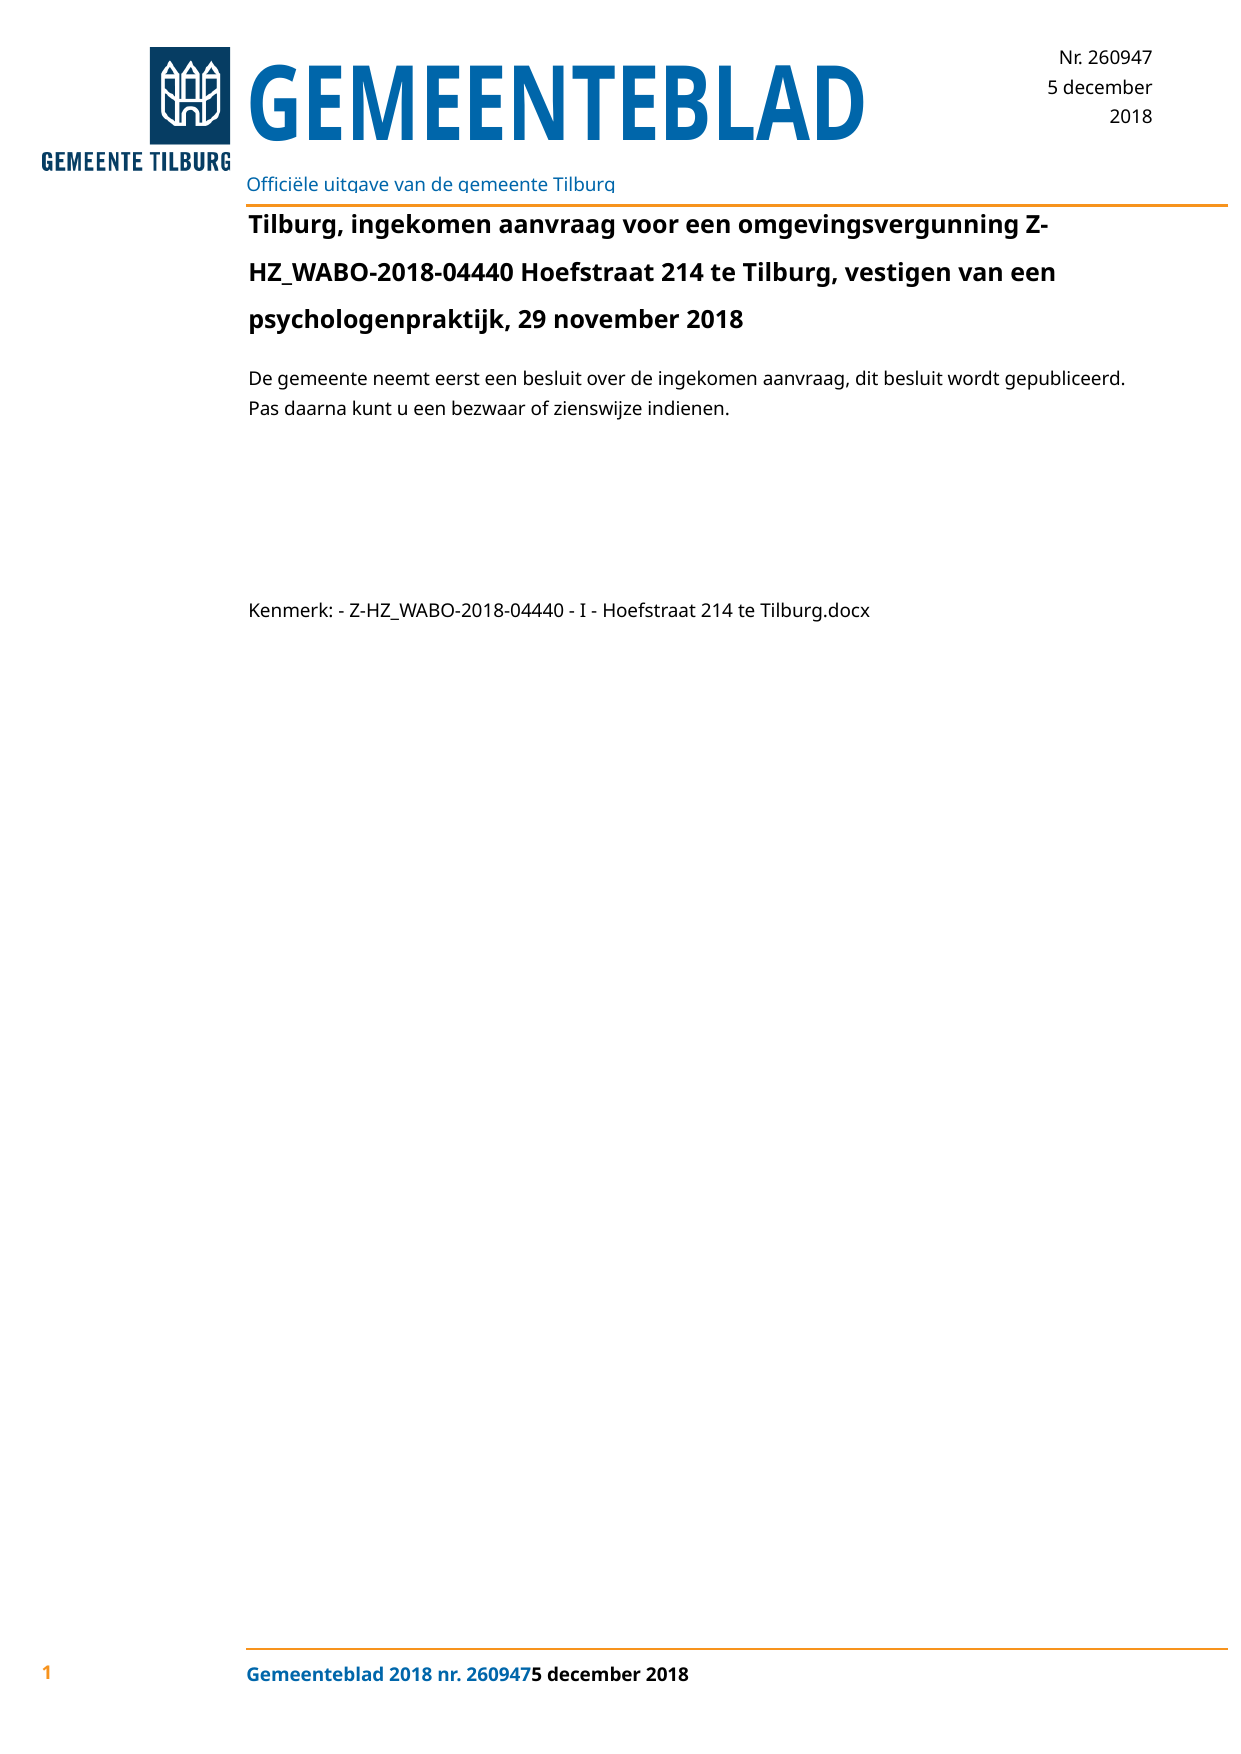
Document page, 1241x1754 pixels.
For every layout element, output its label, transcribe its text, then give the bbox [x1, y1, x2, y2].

text De gemeente neemt eerst een besluit over de ingekomen aanvraag, dit besluit wordt gepubliceerd. Pas daarna kunt u een bezwaar of zienswijze indienen. [248, 366, 1152, 421]
picture [41, 47, 231, 172]
text Tilburg, ingekomen aanvraag voor een omgevingsvergunning Z-HZ_WABO-2018-04440 Hoefstraat 214 te Tilburg, vestigen van een psychologenpraktijk, 29 november 2018 [248, 207, 1152, 336]
text Kenmerk: - Z-HZ_WABO-2018-04440 - I - Hoefstraat 214 te Tilburg.docx [248, 597, 1152, 622]
